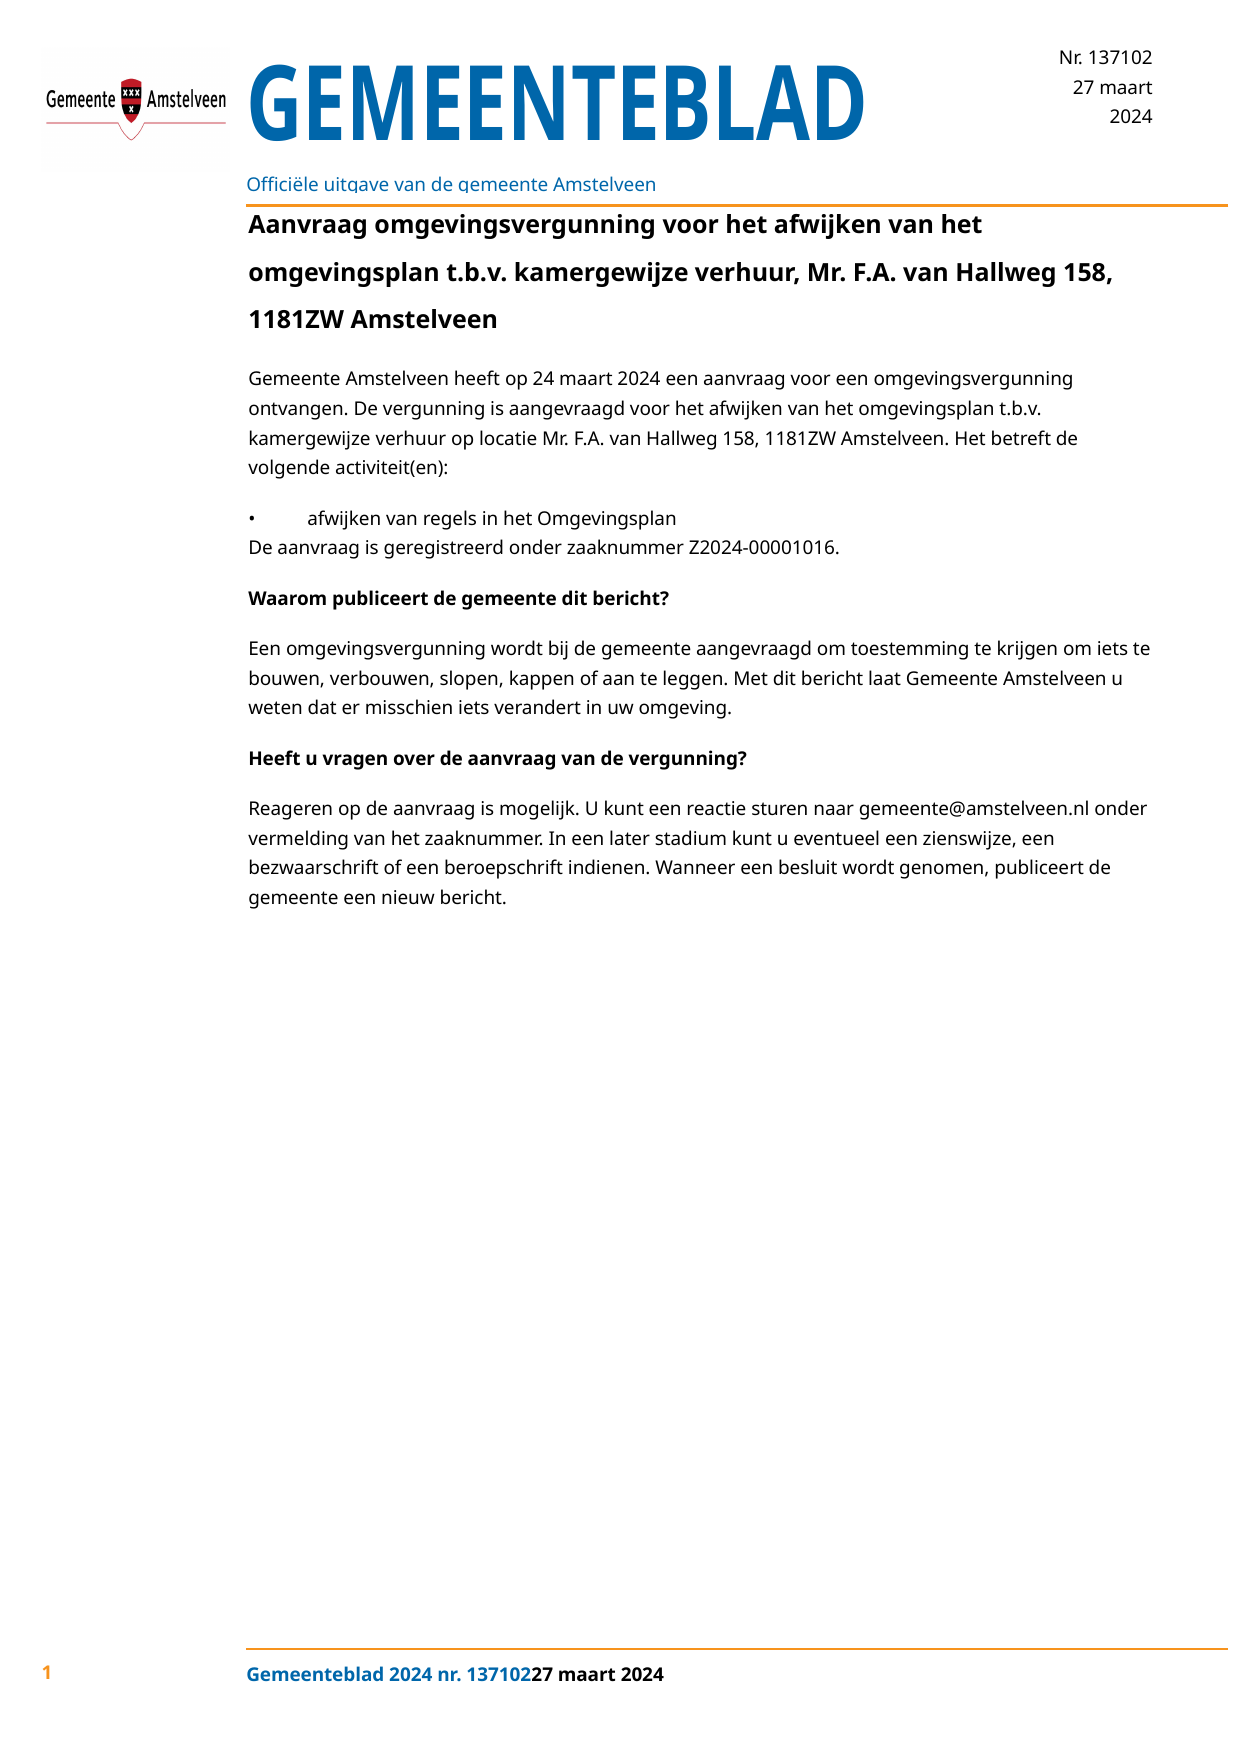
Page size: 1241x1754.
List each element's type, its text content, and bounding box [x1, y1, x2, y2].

text De aanvraag is geregistreerd onder zaaknummer Z2024-00001016. [248, 534, 1152, 560]
text Een omgevingsvergunning wordt bij de gemeente aangevraagd om toestemming te krijgen om iets te bouwen, verbouwen, slopen, kappen of aan te leggen. Met dit bericht laat Gemeente Amstelveen u weten dat er misschien iets verandert in uw omgeving. [248, 635, 1152, 720]
text Gemeente Amstelveen heeft op 24 maart 2024 een aanvraag voor een omgevingsvergunning ontvangen. De vergunning is aangevraagd voor het afwijken van het omgevingsplan t.b.v. kamergewijze verhuur op locatie Mr. F.A. van Hallweg 158, 1181ZW Amstelveen. Het betreft de volgende activiteit(en): [248, 366, 1152, 480]
text Waarom publiceert de gemeente dit bericht? [248, 585, 1152, 610]
picture [41, 47, 231, 172]
text Aanvraag omgevingsvergunning voor het afwijken van het omgevingsplan t.b.v. kamergewijze verhuur, Mr. F.A. van Hallweg 158, 1181ZW Amstelveen [248, 207, 1152, 336]
text Heeft u vragen over de aanvraag van de vergunning? [248, 745, 1152, 770]
list afwijken van regels in het Omgevingsplan [248, 505, 1152, 530]
text Reageren op de aanvraag is mogelijk. U kunt een reactie sturen naar gemeente@amstelveen.nl onder vermelding van het zaaknummer. In een later stadium kunt u eventueel een zienswijze, een bezwaarschrift of een beroepschrift indienen. Wanneer een besluit wordt genomen, publiceert de gemeente een nieuw bericht. [248, 795, 1152, 909]
